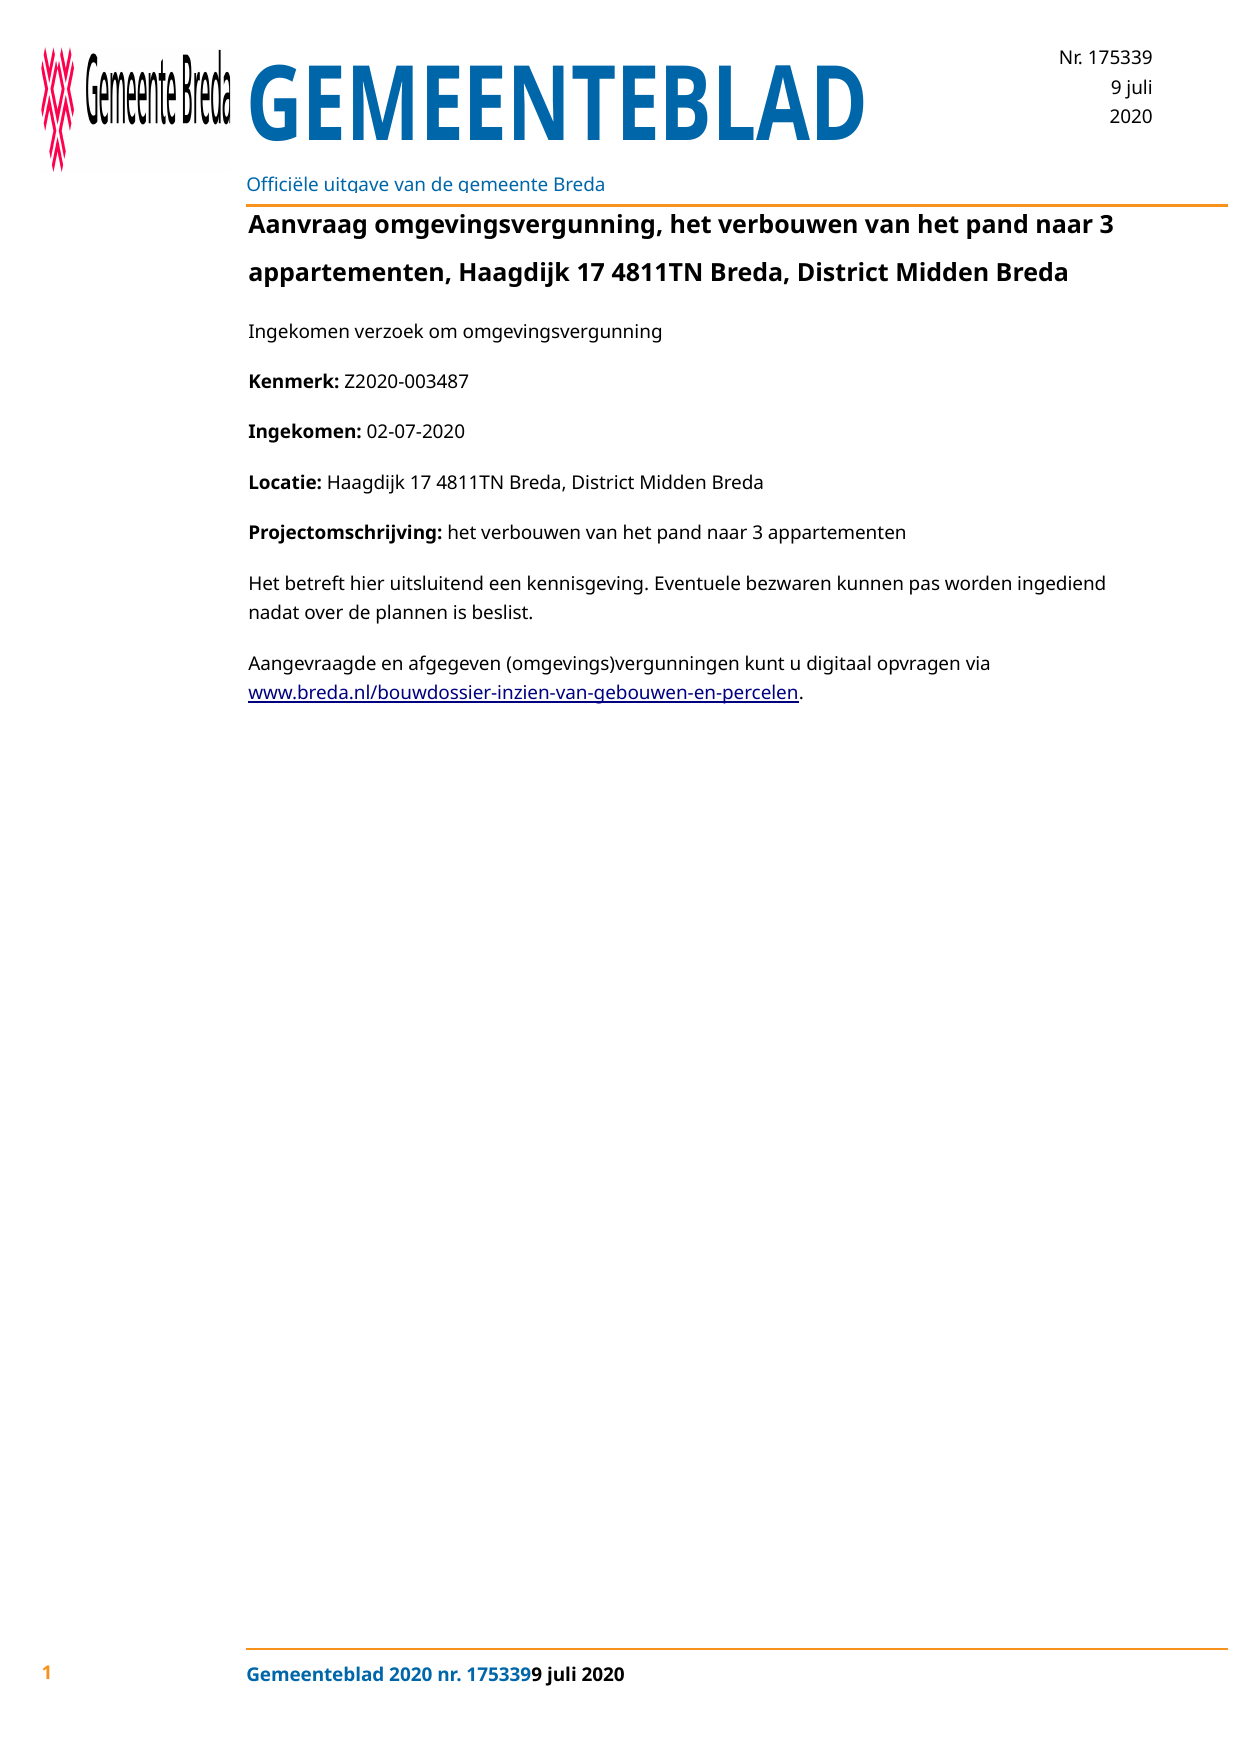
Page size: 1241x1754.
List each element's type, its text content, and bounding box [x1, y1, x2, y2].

text Ingekomen verzoek om omgevingsvergunning [248, 318, 1152, 344]
text Het betreft hier uitsluitend een kennisgeving. Eventuele bezwaren kunnen pas worden ingediend nadat over de plannen is beslist. [248, 570, 1152, 625]
text Ingekomen: 02-07-2020 [248, 419, 1152, 444]
text Kenmerk: Z2020-003487 [248, 368, 1152, 394]
text Aanvraag omgevingsvergunning, het verbouwen van het pand naar 3 appartementen, Haagdijk 17 4811TN Breda, District Midden Breda [248, 207, 1152, 288]
text Projectomschrijving: het verbouwen van het pand naar 3 appartementen [248, 519, 1152, 545]
picture [41, 47, 231, 172]
text Locatie: Haagdijk 17 4811TN Breda, District Midden Breda [248, 469, 1152, 495]
text Aangevraagde en afgegeven (omgevings)vergunningen kunt u digitaal opvragen via www.breda.nl/bouwdossier-inzien-van-gebouwen-en-percelen. [248, 650, 1152, 705]
